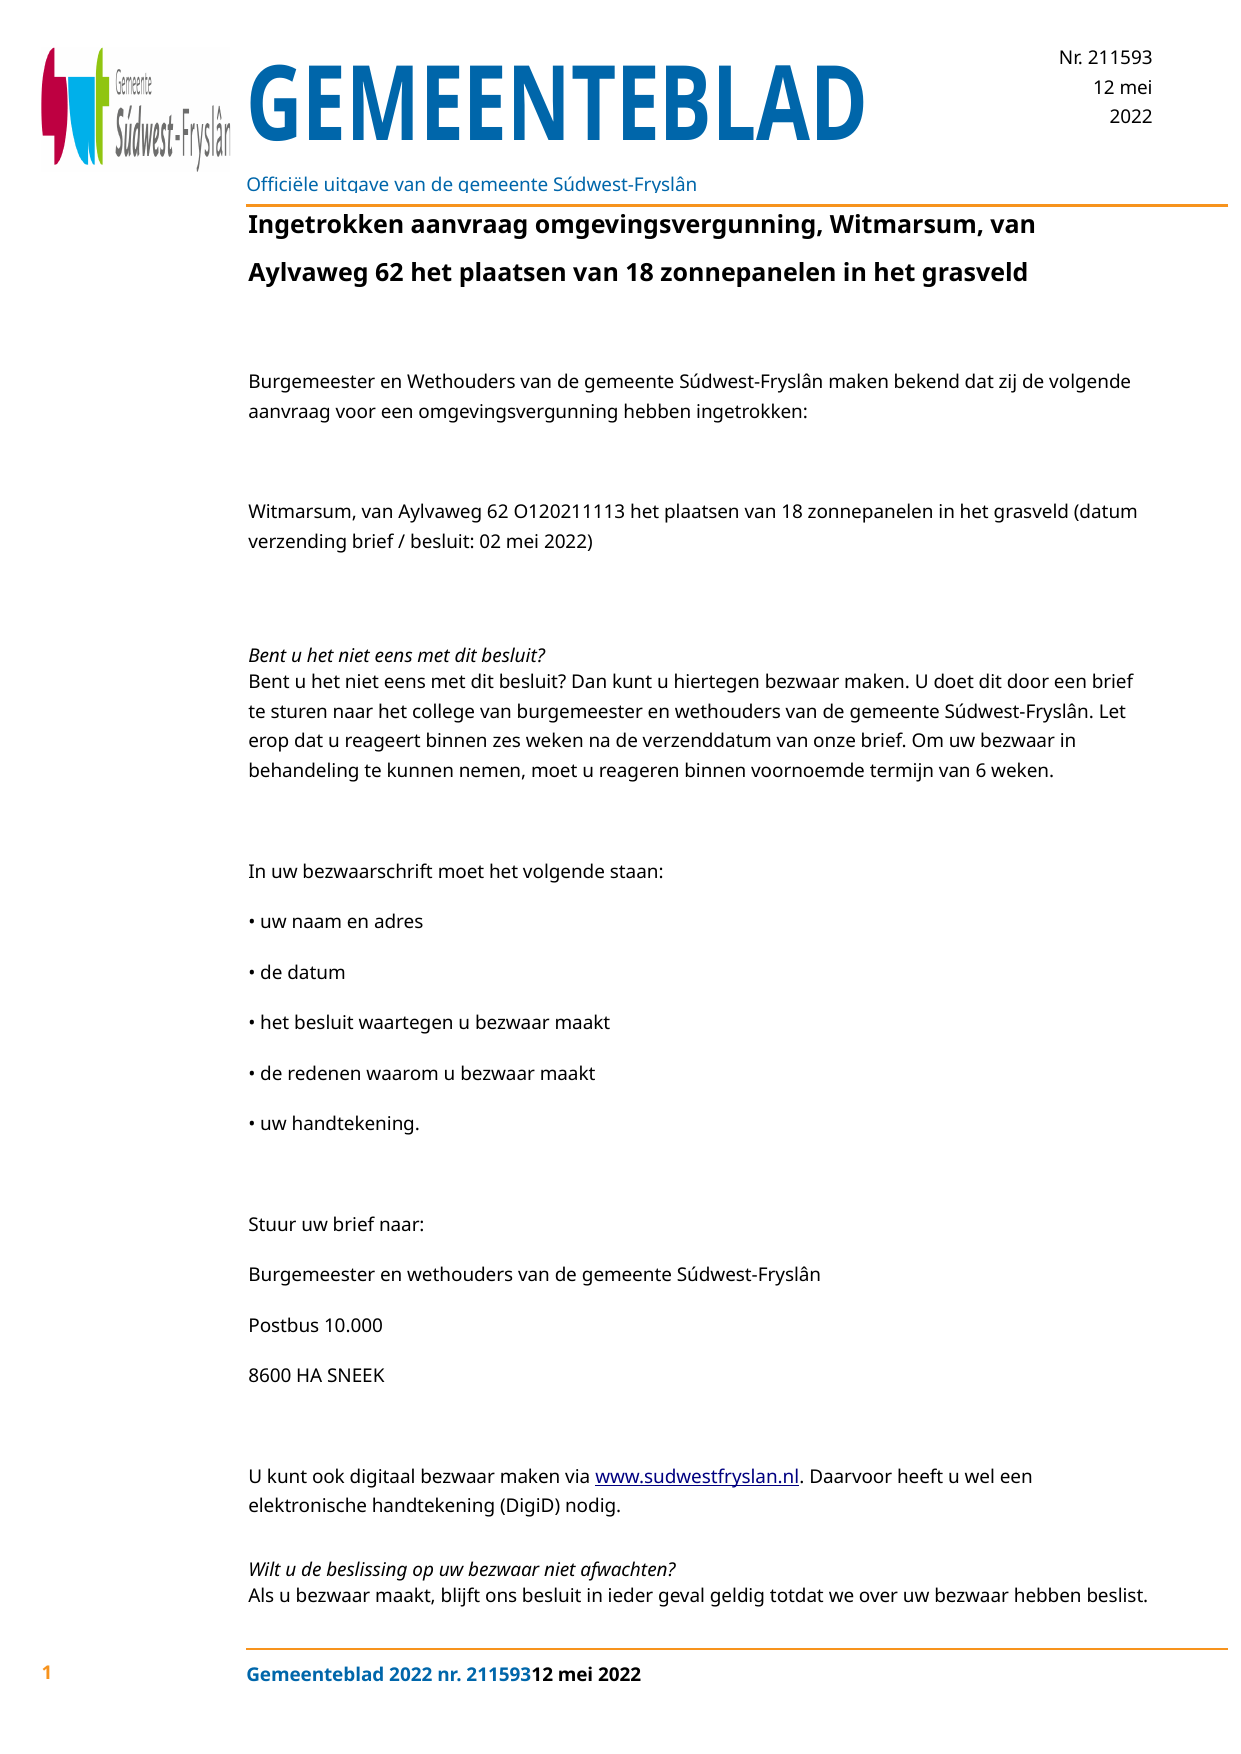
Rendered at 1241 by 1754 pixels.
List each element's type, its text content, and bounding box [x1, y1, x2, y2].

text • de redenen waarom u bezwaar maakt [248, 1060, 1152, 1085]
picture [41, 47, 231, 172]
text Witmarsum, van Aylvaweg 62 O120211113 het plaatsen van 18 zonnepanelen in het grasveld (datum verzending brief / besluit: 02 mei 2022) [248, 499, 1152, 554]
text Wilt u de beslissing op uw bezwaar niet afwachten? [248, 1557, 1152, 1582]
text Ingetrokken aanvraag omgevingsvergunning, Witmarsum, van Aylvaweg 62 het plaatsen van 18 zonnepanelen in het grasveld [248, 207, 1152, 288]
text Burgemeester en Wethouders van de gemeente Súdwest-Fryslân maken bekend dat zij de volgende aanvraag voor een omgevingsvergunning hebben ingetrokken: [248, 368, 1152, 424]
text Postbus 10.000 [248, 1312, 1152, 1337]
text Bent u het niet eens met dit besluit? Dan kunt u hiertegen bezwaar maken. U doet dit door een brief te sturen naar het college van burgemeester en wethouders van de gemeente Súdwest-Fryslân. Let erop dat u reageert binnen zes weken na de verzenddatum van onze brief. Om uw bezwaar in behandeling te kunnen nemen, moet u reageren binnen voornoemde termijn van 6 weken. [248, 668, 1152, 783]
text Stuur uw brief naar: [248, 1211, 1152, 1237]
text In uw bezwaarschrift moet het volgende staan: [248, 858, 1152, 884]
text • het besluit waartegen u bezwaar maakt [248, 1009, 1152, 1035]
text • uw naam en adres [248, 908, 1152, 934]
text • de datum [248, 959, 1152, 984]
text 8600 HA SNEEK [248, 1362, 1152, 1388]
text Als u bezwaar maakt, blijft ons besluit in ieder geval geldig totdat we over uw bezwaar hebben beslist. [248, 1582, 1152, 1608]
text Burgemeester en wethouders van de gemeente Súdwest-Fryslân [248, 1261, 1152, 1287]
text U kunt ook digitaal bezwaar maken via www.sudwestfryslan.nl. Daarvoor heeft u wel een elektronische handtekening (DigiD) nodig. [248, 1463, 1152, 1518]
text Bent u het niet eens met dit besluit? [248, 643, 1152, 668]
text • uw handtekening. [248, 1110, 1152, 1136]
